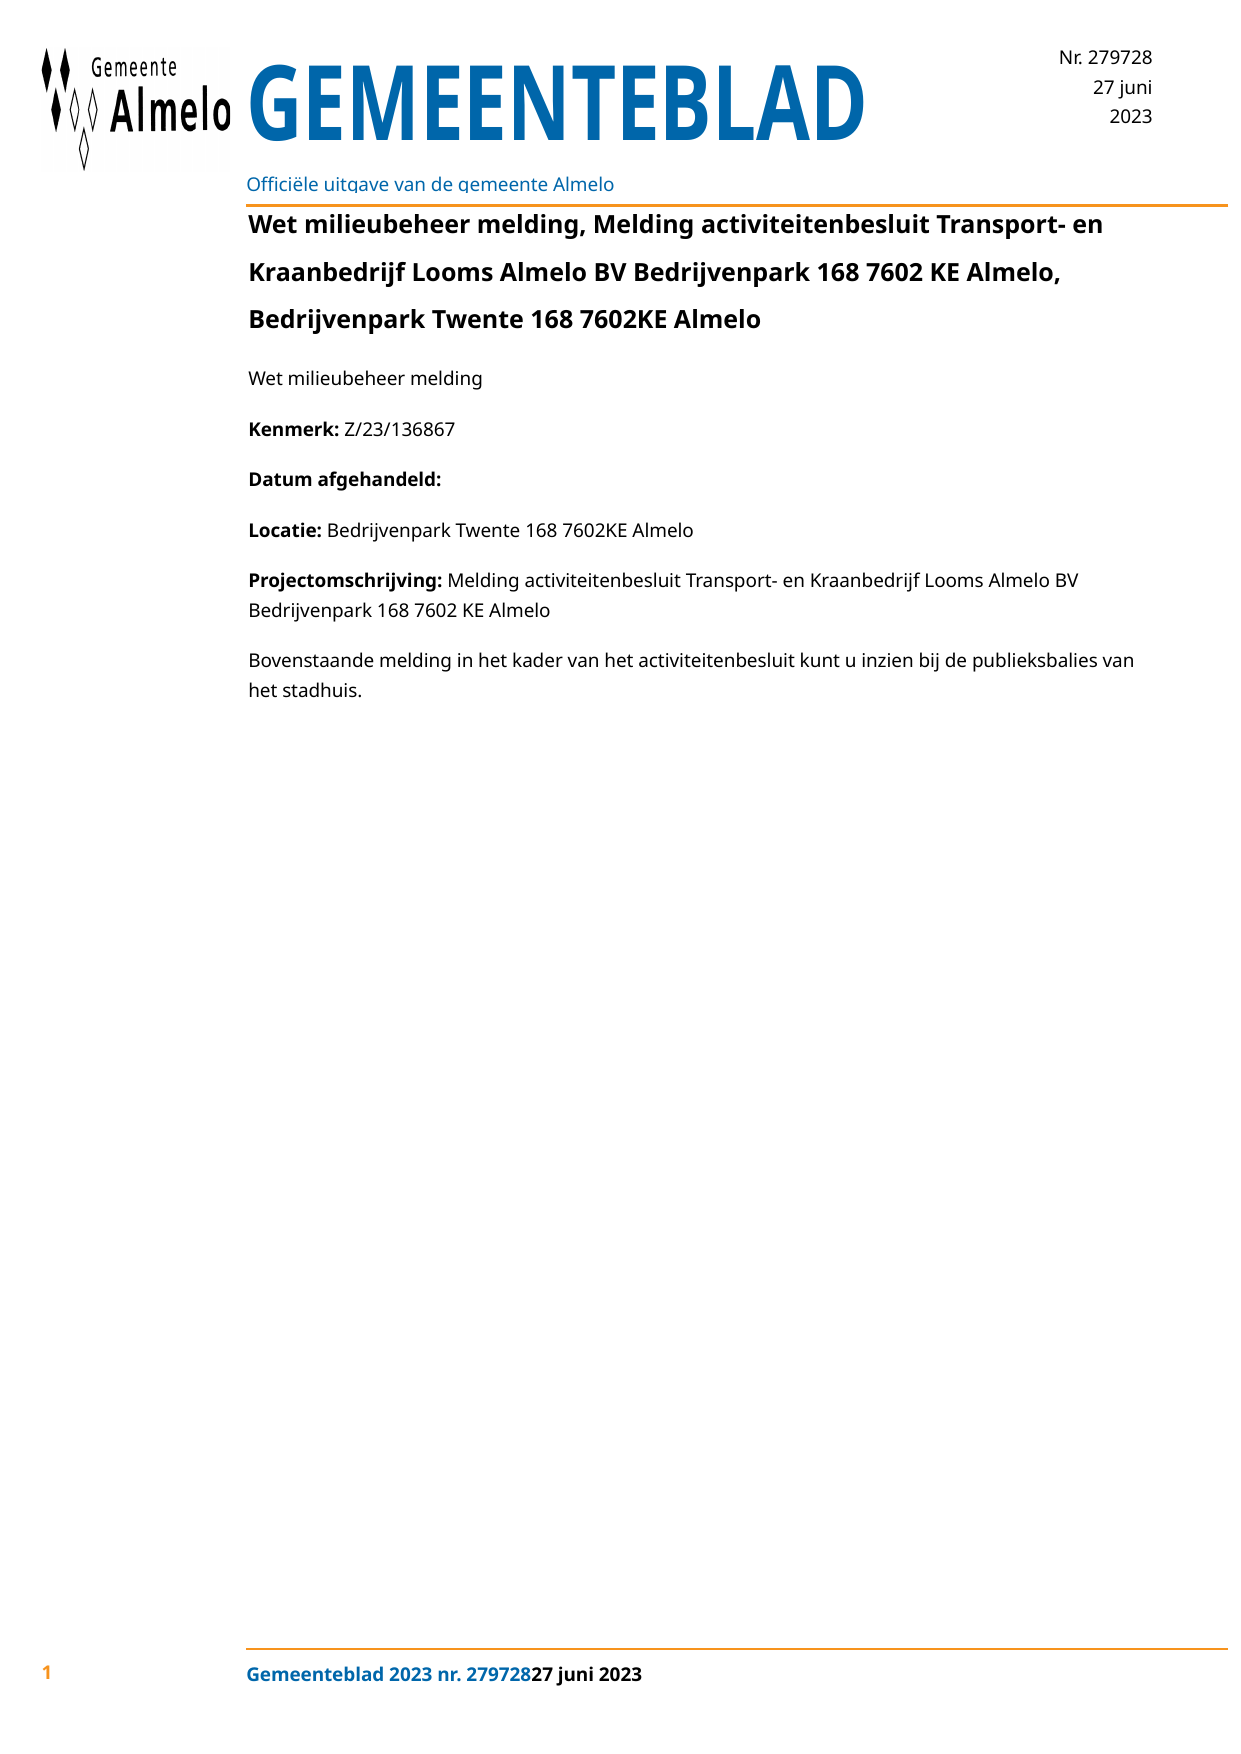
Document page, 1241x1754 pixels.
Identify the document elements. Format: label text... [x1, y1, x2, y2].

text Datum afgehandeld: [248, 466, 1152, 492]
text Bovenstaande melding in het kader van het activiteitenbesluit kunt u inzien bij de publieksbalies van het stadhuis. [248, 647, 1152, 702]
text Projectomschrijving: Melding activiteitenbesluit Transport- en Kraanbedrijf Looms Almelo BV Bedrijvenpark 168 7602 KE Almelo [248, 567, 1152, 622]
text Kenmerk: Z/23/136867 [248, 416, 1152, 442]
text Locatie: Bedrijvenpark Twente 168 7602KE Almelo [248, 517, 1152, 542]
picture [41, 47, 231, 172]
text Wet milieubeheer melding, Melding activiteitenbesluit Transport- en Kraanbedrijf Looms Almelo BV Bedrijvenpark 168 7602 KE Almelo, Bedrijvenpark Twente 168 7602KE Almelo [248, 207, 1152, 336]
text Wet milieubeheer melding [248, 366, 1152, 391]
